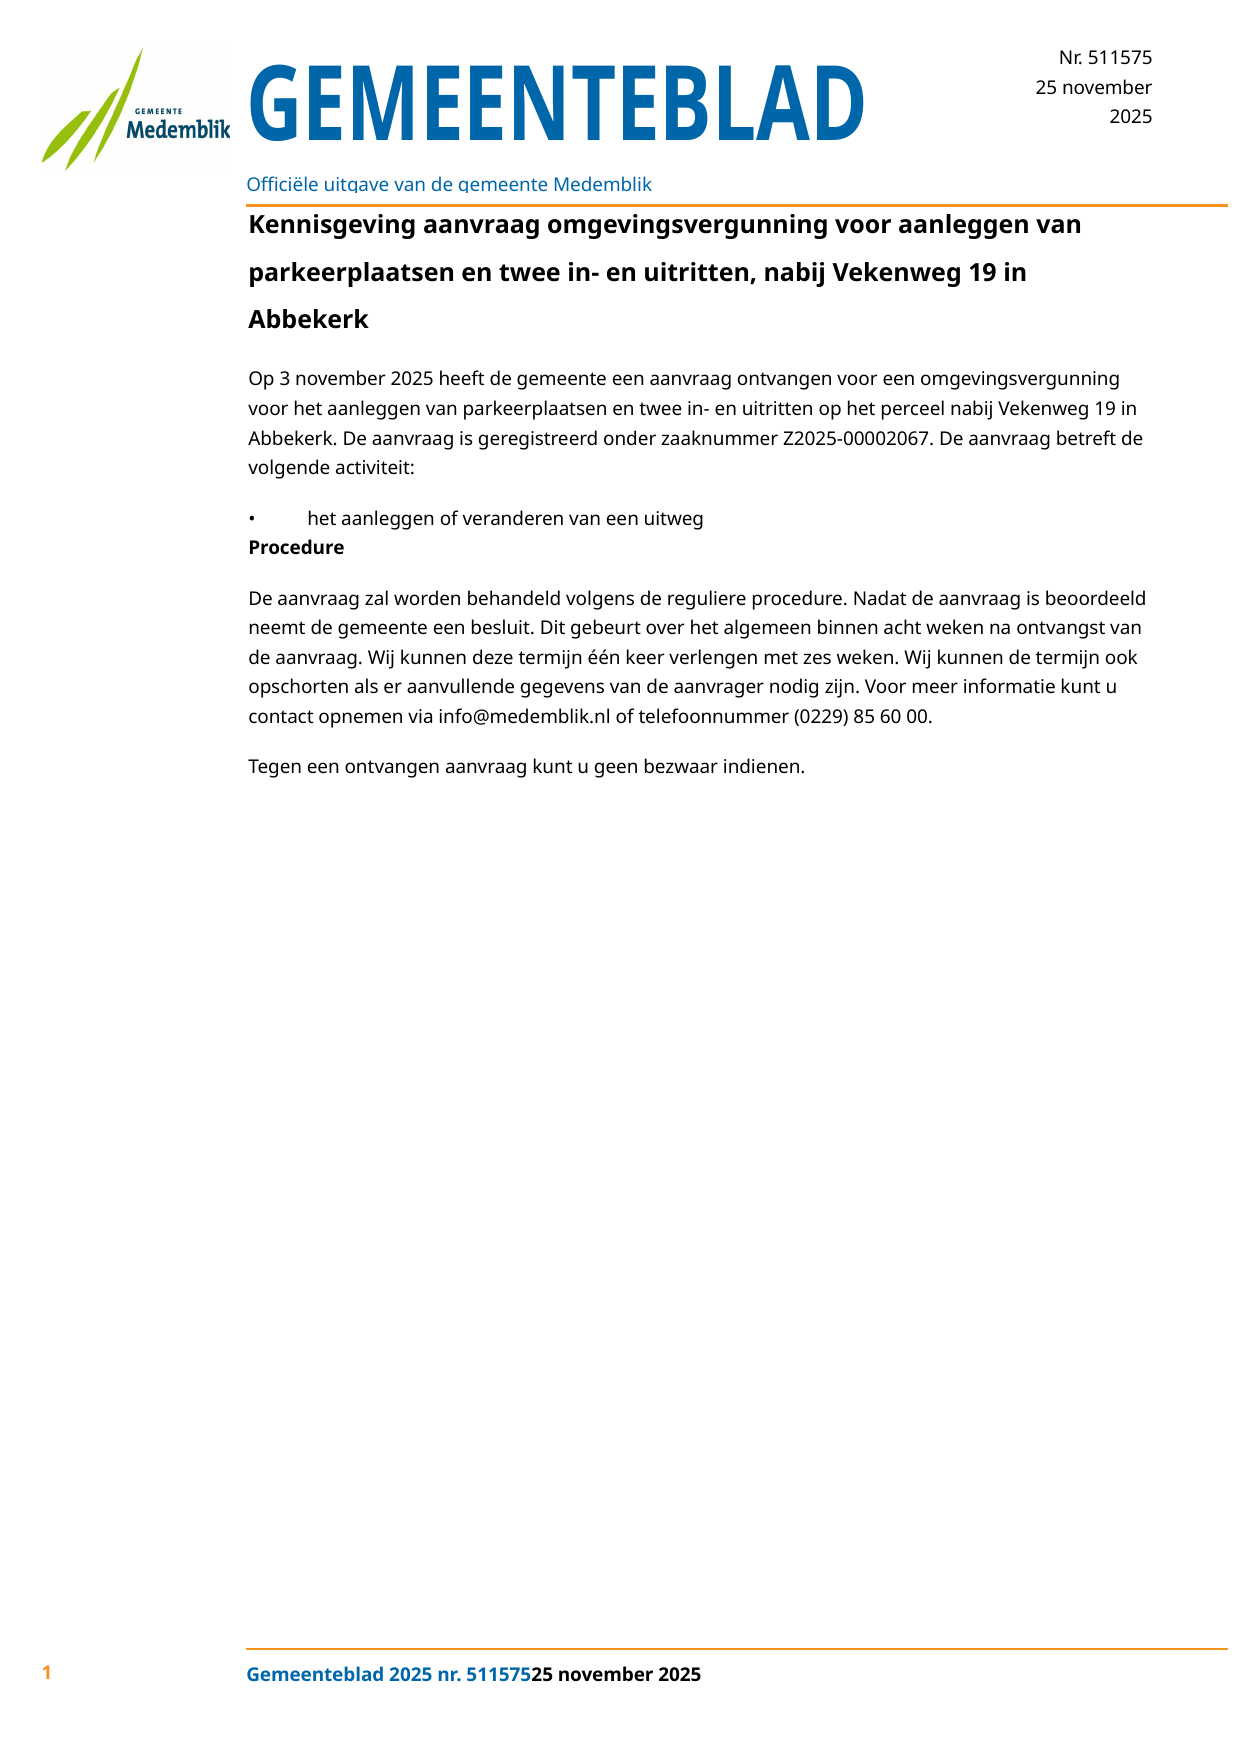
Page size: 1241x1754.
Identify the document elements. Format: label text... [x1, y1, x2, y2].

list het aanleggen of veranderen van een uitweg [248, 505, 1152, 530]
text Kennisgeving aanvraag omgevingsvergunning voor aanleggen van parkeerplaatsen en twee in- en uitritten, nabij Vekenweg 19 in Abbekerk [248, 207, 1152, 336]
text De aanvraag zal worden behandeld volgens de reguliere procedure. Nadat de aanvraag is beoordeeld neemt de gemeente een besluit. Dit gebeurt over het algemeen binnen acht weken na ontvangst van de aanvraag. Wij kunnen deze termijn één keer verlengen met zes weken. Wij kunnen de termijn ook opschorten als er aanvullende gegevens van de aanvrager nodig zijn. Voor meer informatie kunt u contact opnemen via info@medemblik.nl of telefoonnummer (0229) 85 60 00. [248, 585, 1152, 729]
text Op 3 november 2025 heeft de gemeente een aanvraag ontvangen voor een omgevingsvergunning voor het aanleggen van parkeerplaatsen en twee in- en uitritten op het perceel nabij Vekenweg 19 in Abbekerk. De aanvraag is geregistreerd onder zaaknummer Z2025-00002067. De aanvraag betreft de volgende activiteit: [248, 366, 1152, 480]
picture [41, 47, 231, 172]
text Tegen een ontvangen aanvraag kunt u geen bezwaar indienen. [248, 753, 1152, 779]
text Procedure [248, 534, 1152, 560]
